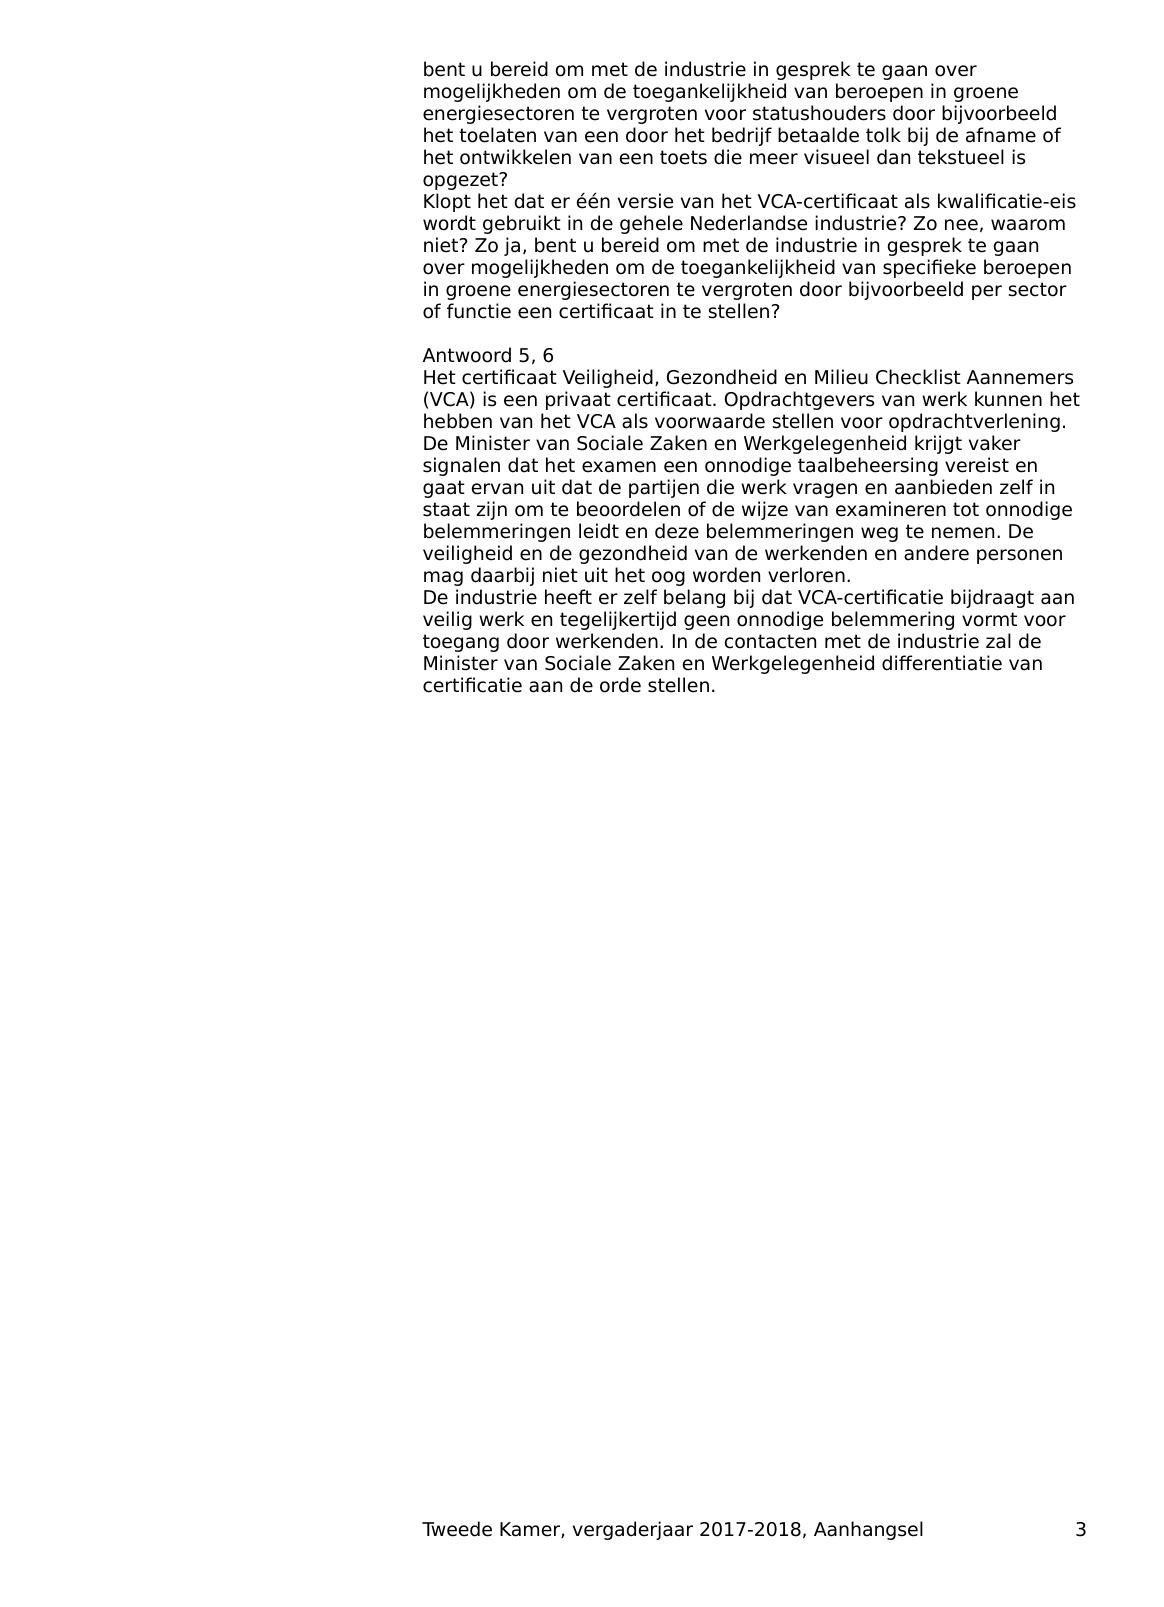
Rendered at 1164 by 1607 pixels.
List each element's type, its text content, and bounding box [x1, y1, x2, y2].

text bent u bereid om met de industrie in gesprek te gaan over mogelijkheden om de toegankelijkheid van beroepen in groene energiesectoren te vergroten voor statushouders door bijvoorbeeld het toelaten van een door het bedrijf betaalde tolk bij de afname of het ontwikkelen van een toets die meer visueel dan tekstueel is opgezet? [422, 59, 1087, 191]
text Klopt het dat er één versie van het VCA-certificaat als kwalificatie-eis wordt gebruikt in de gehele Nederlandse industrie? Zo nee, waarom niet? Zo ja, bent u bereid om met de industrie in gesprek te gaan over mogelijkheden om de toegankelijkheid van specifieke beroepen in groene energiesectoren te vergroten door bijvoorbeeld per sector of functie een certificaat in te stellen? [422, 191, 1087, 323]
text De industrie heeft er zelf belang bij dat VCA-certificatie bijdraagt aan veilig werk en tegelijkertijd geen onnodige belemmering vormt voor toegang door werkenden. In de contacten met de industrie zal de Minister van Sociale Zaken en Werkgelegenheid differentiatie van certificatie aan de orde stellen. [422, 587, 1087, 697]
text Het certificaat Veiligheid, Gezondheid en Milieu Checklist Aannemers (VCA) is een privaat certificaat. Opdrachtgevers van werk kunnen het hebben van het VCA als voorwaarde stellen voor opdrachtverlening. De Minister van Sociale Zaken en Werkgelegenheid krijgt vaker signalen dat het examen een onnodige taalbeheersing vereist en gaat ervan uit dat de partijen die werk vragen en aanbieden zelf in staat zijn om te beoordelen of de wijze van examineren tot onnodige belemmeringen leidt en deze belemmeringen weg te nemen. De veiligheid en de gezondheid van de werkenden en andere personen mag daarbij niet uit het oog worden verloren. [422, 367, 1087, 587]
text Antwoord 5, 6 [422, 345, 1087, 367]
